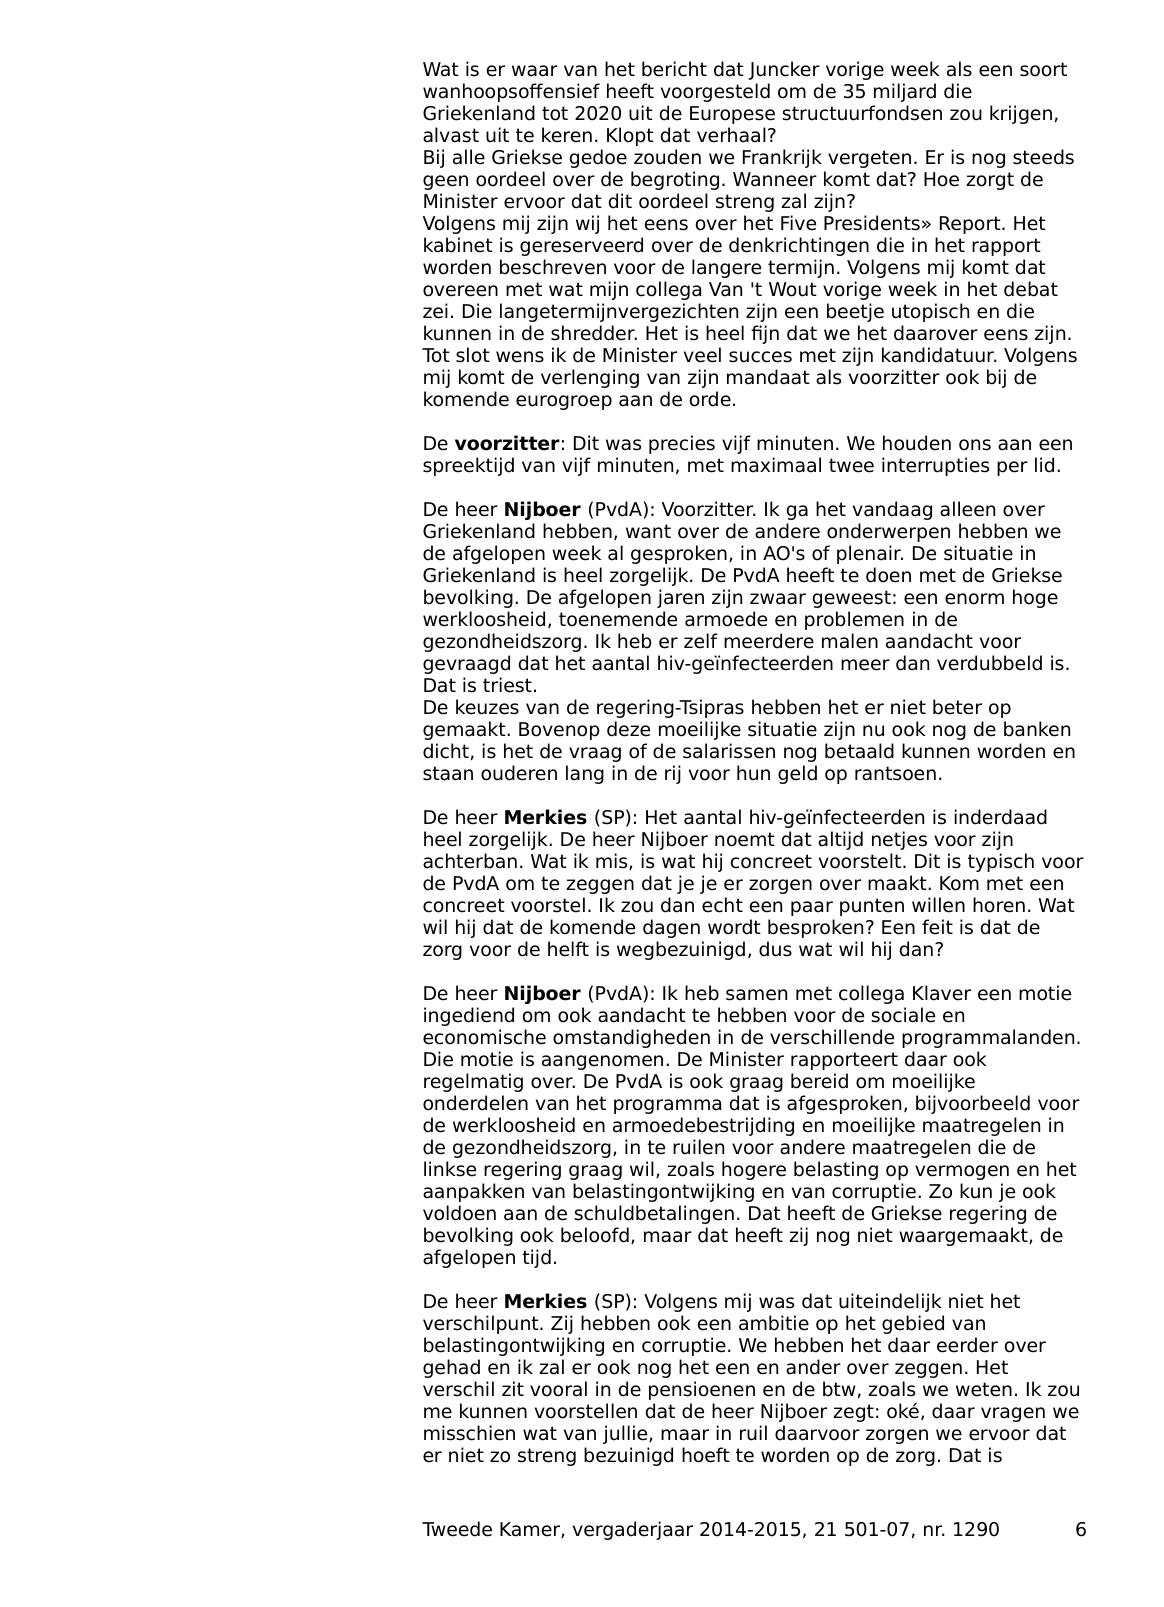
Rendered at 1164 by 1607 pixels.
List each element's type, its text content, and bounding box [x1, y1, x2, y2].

text De keuzes van de regering-Tsipras hebben het er niet beter op gemaakt. Bovenop deze moeilijke situatie zijn nu ook nog de banken dicht, is het de vraag of de salarissen nog betaald kunnen worden en staan ouderen lang in de rij voor hun geld op rantsoen. [422, 697, 1087, 785]
text Tot slot wens ik de Minister veel succes met zijn kandidatuur. Volgens mij komt de verlenging van zijn mandaat als voorzitter ook bij de komende eurogroep aan de orde. [422, 345, 1087, 411]
text Wat is er waar van het bericht dat Juncker vorige week als een soort wanhoopsoffensief heeft voorgesteld om de 35 miljard die Griekenland tot 2020 uit de Europese structuurfondsen zou krijgen, alvast uit te keren. Klopt dat verhaal? [422, 59, 1087, 147]
text De voorzitter: Dit was precies vijf minuten. We houden ons aan een spreektijd van vijf minuten, met maximaal twee interrupties per lid. [422, 433, 1087, 477]
text De heer Nijboer (PvdA): Voorzitter. Ik ga het vandaag alleen over Griekenland hebben, want over de andere onderwerpen hebben we de afgelopen week al gesproken, in AO's of plenair. De situatie in Griekenland is heel zorgelijk. De PvdA heeft te doen met de Griekse bevolking. De afgelopen jaren zijn zwaar geweest: een enorm hoge werkloosheid, toenemende armoede en problemen in de gezondheidszorg. Ik heb er zelf meerdere malen aandacht voor gevraagd dat het aantal hiv-geïnfecteerden meer dan verdubbeld is. Dat is triest. [422, 499, 1087, 697]
text Volgens mij zijn wij het eens over het Five Presidents» Report. Het kabinet is gereserveerd over de denkrichtingen die in het rapport worden beschreven voor de langere termijn. Volgens mij komt dat overeen met wat mijn collega Van 't Wout vorige week in het debat zei. Die langetermijnvergezichten zijn een beetje utopisch en die kunnen in de shredder. Het is heel fijn dat we het daarover eens zijn. [422, 213, 1087, 345]
text Bij alle Griekse gedoe zouden we Frankrijk vergeten. Er is nog steeds geen oordeel over de begroting. Wanneer komt dat? Hoe zorgt de Minister ervoor dat dit oordeel streng zal zijn? [422, 147, 1087, 213]
text De heer Merkies (SP): Volgens mij was dat uiteindelijk niet het verschilpunt. Zij hebben ook een ambitie op het gebied van belastingontwijking en corruptie. We hebben het daar eerder over gehad en ik zal er ook nog het een en ander over zeggen. Het verschil zit vooral in de pensioenen en de btw, zoals we weten. Ik zou me kunnen voorstellen dat de heer Nijboer zegt: oké, daar vragen we misschien wat van jullie, maar in ruil daarvoor zorgen we ervoor dat er niet zo streng bezuinigd hoeft te worden op de zorg. Dat is [422, 1291, 1087, 1467]
text De heer Nijboer (PvdA): Ik heb samen met collega Klaver een motie ingediend om ook aandacht te hebben voor de sociale en economische omstandigheden in de verschillende programmalanden. Die motie is aangenomen. De Minister rapporteert daar ook regelmatig over. De PvdA is ook graag bereid om moeilijke onderdelen van het programma dat is afgesproken, bijvoorbeeld voor de werkloosheid en armoedebestrijding en moeilijke maatregelen in de gezondheidszorg, in te ruilen voor andere maatregelen die de linkse regering graag wil, zoals hogere belasting op vermogen en het aanpakken van belastingontwijking en van corruptie. Zo kun je ook voldoen aan de schuldbetalingen. Dat heeft de Griekse regering de bevolking ook beloofd, maar dat heeft zij nog niet waargemaakt, de afgelopen tijd. [422, 983, 1087, 1269]
text De heer Merkies (SP): Het aantal hiv-geïnfecteerden is inderdaad heel zorgelijk. De heer Nijboer noemt dat altijd netjes voor zijn achterban. Wat ik mis, is wat hij concreet voorstelt. Dit is typisch voor de PvdA om te zeggen dat je je er zorgen over maakt. Kom met een concreet voorstel. Ik zou dan echt een paar punten willen horen. Wat wil hij dat de komende dagen wordt besproken? Een feit is dat de zorg voor de helft is wegbezuinigd, dus wat wil hij dan? [422, 807, 1087, 961]
